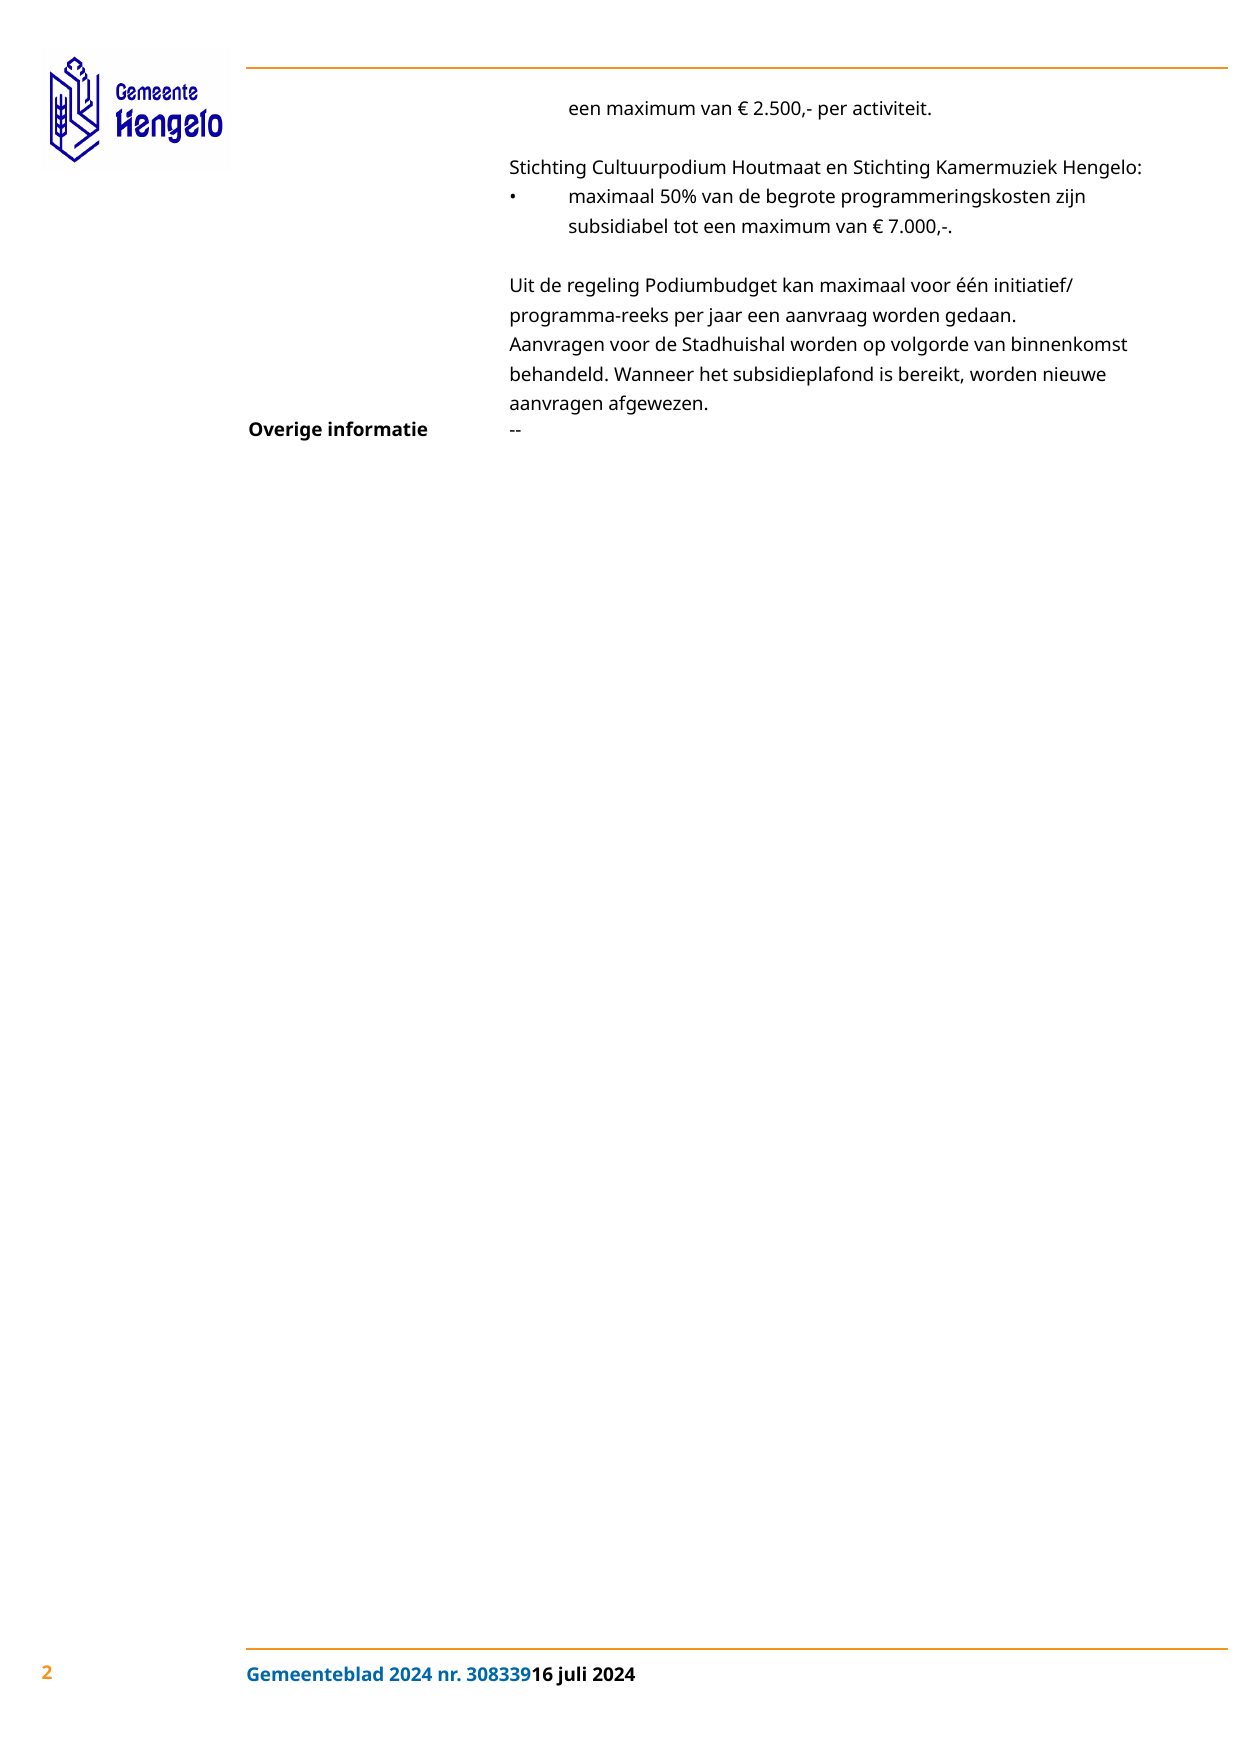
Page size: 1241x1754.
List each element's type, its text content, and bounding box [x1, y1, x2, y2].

table_cell [248, 95, 509, 416]
table_cell een maximum van € 2.500,- per activiteit. Stichting Cultuurpodium Houtmaat en Stichting Kamermuziek Hengelo: maximaal 50% van de begrote programmeringskosten zijn subsidiabel tot een maximum van € 7.000,-. Uit de regeling Podiumbudget kan maximaal voor één initiatief/ programma-reeks per jaar een aanvraag worden gedaan. Aanvragen voor de Stadhuishal worden op volgorde van binnenkomst behandeld. Wanneer het subsidieplafond is bereikt, worden nieuwe aanvragen afgewezen. [509, 95, 1152, 416]
picture [41, 47, 231, 172]
table_cell -- [509, 416, 1152, 442]
table_cell Overige informatie [248, 416, 509, 442]
